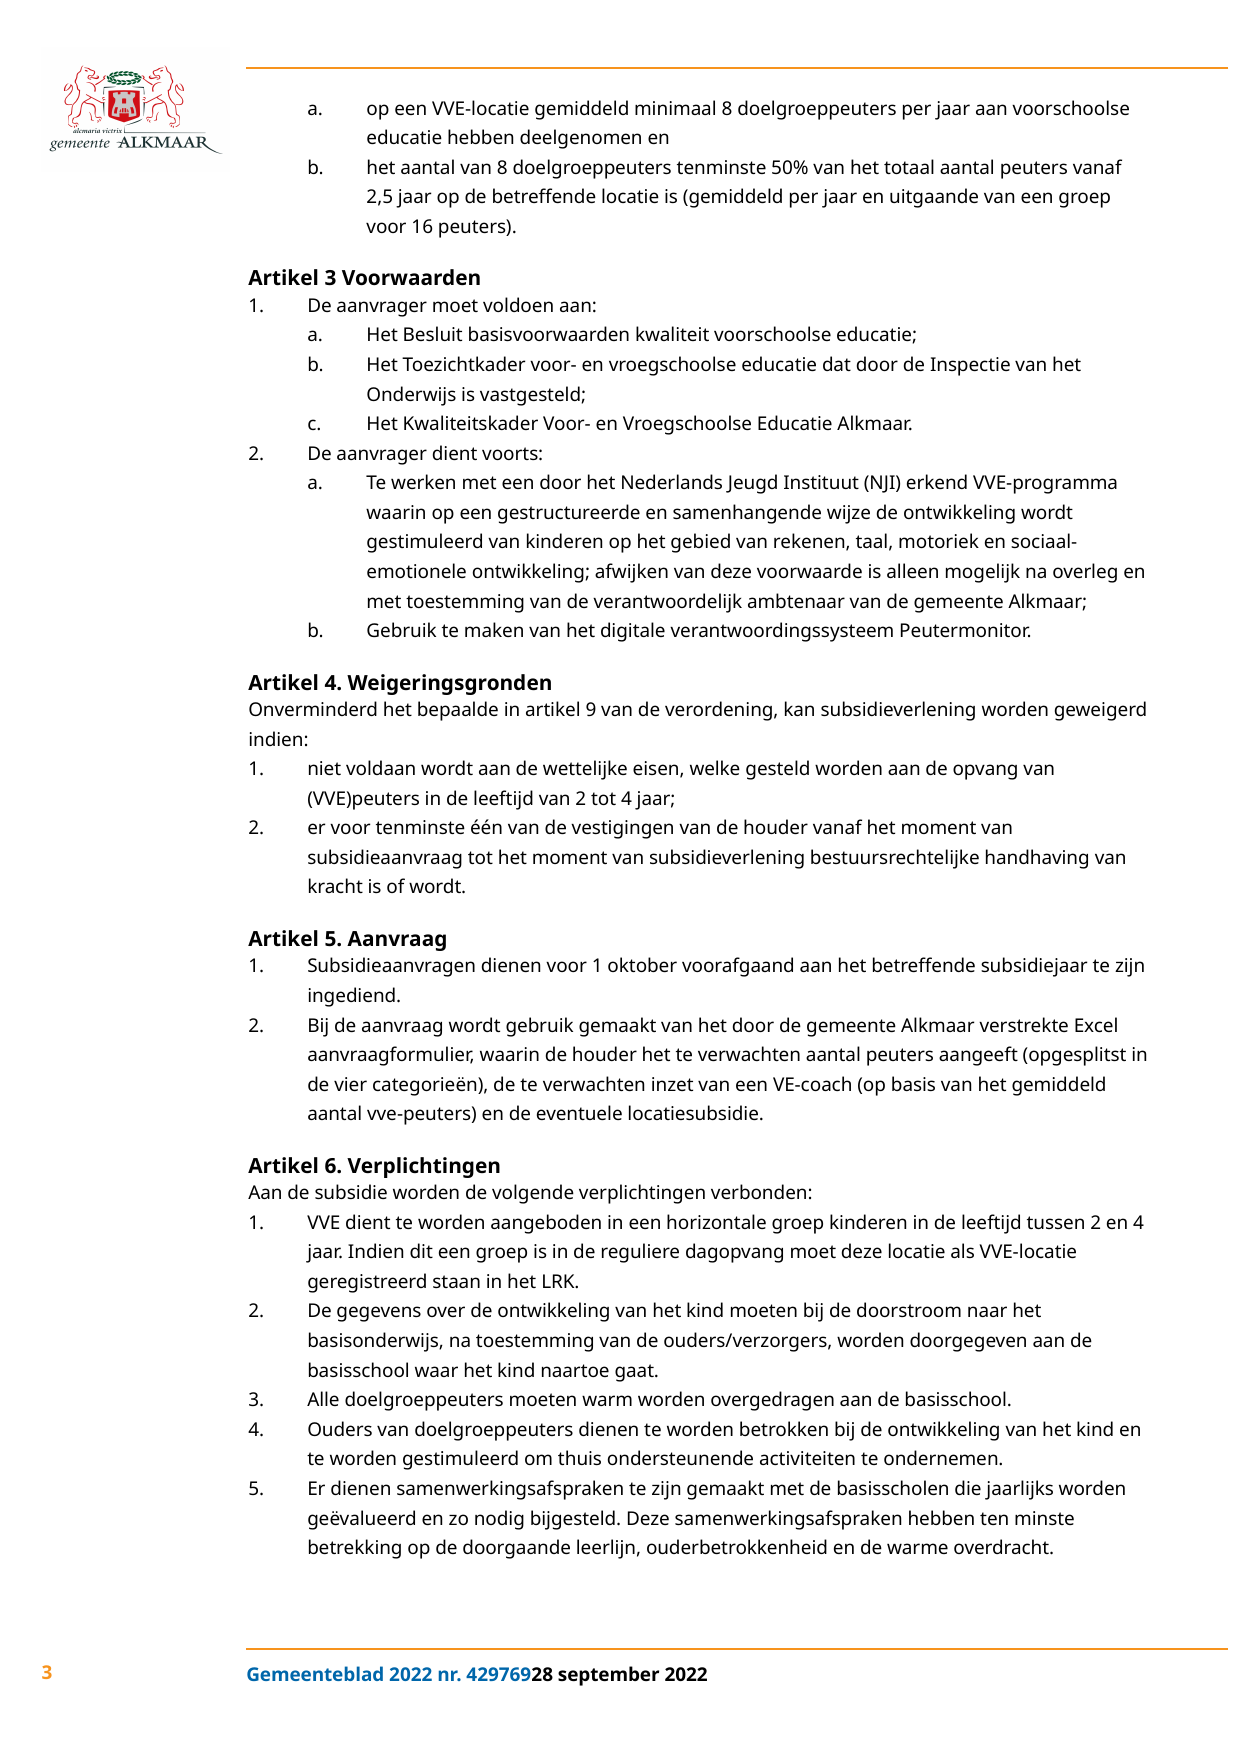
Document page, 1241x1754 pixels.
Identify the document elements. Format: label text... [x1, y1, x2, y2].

list op een VVE-locatie gemiddeld minimaal 8 doelgroeppeuters per jaar aan voorschoolse educatie hebben deelgenomen en [307, 95, 1152, 150]
list het aantal van 8 doelgroeppeuters tenminste 50% van het totaal aantal peuters vanaf 2,5 jaar op de betreffende locatie is (gemiddeld per jaar en uitgaande van een groep voor 16 peuters). [307, 154, 1152, 239]
picture [41, 47, 231, 172]
list Bij de aanvraag wordt gebruik gemaakt van het door de gemeente Alkmaar verstrekte Excel aanvraagformulier, waarin de houder het te verwachten aantal peuters aangeeft (opgesplitst in de vier categorieën), de te verwachten inzet van een VE-coach (op basis van het gemiddeld aantal vve-peuters) en de eventuele locatiesubsidie. [248, 1012, 1152, 1126]
list Er dienen samenwerkingsafspraken te zijn gemaakt met de basisscholen die jaarlijks worden geëvalueerd en zo nodig bijgesteld. Deze samenwerkingsafspraken hebben ten minste betrekking op de doorgaande leerlijn, ouderbetrokkenheid en de warme overdracht. [248, 1475, 1152, 1560]
text Onverminderd het bepaalde in artikel 9 van de verordening, kan subsidieverlening worden geweigerd indien: [248, 696, 1152, 752]
list Alle doelgroeppeuters moeten warm worden overgedragen aan de basisschool. [248, 1386, 1152, 1412]
text Artikel 6. Verplichtingen [248, 1151, 1152, 1179]
text Aan de subsidie worden de volgende verplichtingen verbonden: [248, 1179, 1152, 1205]
text Artikel 4. Weigeringsgronden [248, 668, 1152, 696]
list er voor tenminste één van de vestigingen van de houder vanaf het moment van subsidieaanvraag tot het moment van subsidieverlening bestuursrechtelijke handhaving van kracht is of wordt. [248, 814, 1152, 899]
list VVE dient te worden aangeboden in een horizontale groep kinderen in de leeftijd tussen 2 en 4 jaar. Indien dit een groep is in de reguliere dagopvang moet deze locatie als VVE-locatie geregistreerd staan in het LRK. [248, 1209, 1152, 1294]
list niet voldaan wordt aan de wettelijke eisen, welke gesteld worden aan de opvang van (VVE)peuters in de leeftijd van 2 tot 4 jaar; [248, 755, 1152, 811]
list De aanvrager moet voldoen aan: [248, 292, 1152, 318]
list Gebruik te maken van het digitale verantwoordingssysteem Peutermonitor. [307, 617, 1152, 643]
list Het Besluit basisvoorwaarden kwaliteit voorschoolse educatie; [307, 322, 1152, 347]
list De gegevens over de ontwikkeling van het kind moeten bij de doorstroom naar het basisonderwijs, na toestemming van de ouders/verzorgers, worden doorgegeven aan de basisschool waar het kind naartoe gaat. [248, 1298, 1152, 1383]
list Het Kwaliteitskader Voor- en Vroegschoolse Educatie Alkmaar. [307, 410, 1152, 436]
list Ouders van doelgroeppeuters dienen te worden betrokken bij de ontwikkeling van het kind en te worden gestimuleerd om thuis ondersteunende activiteiten te ondernemen. [248, 1416, 1152, 1471]
list Het Toezichtkader voor- en vroegschoolse educatie dat door de Inspectie van het Onderwijs is vastgesteld; [307, 351, 1152, 406]
text Artikel 3 Voorwaarden [248, 263, 1152, 292]
list Te werken met een door het Nederlands Jeugd Instituut (NJI) erkend VVE-programma waarin op een gestructureerde en samenhangende wijze de ontwikkeling wordt gestimuleerd van kinderen op het gebied van rekenen, taal, motoriek en sociaal- emotionele ontwikkeling; afwijken van deze voorwaarde is alleen mogelijk na overleg en met toestemming van de verantwoordelijk ambtenaar van de gemeente Alkmaar; [307, 469, 1152, 613]
list De aanvrager dient voorts: [248, 440, 1152, 466]
text Artikel 5. Aanvraag [248, 924, 1152, 953]
list Subsidieaanvragen dienen voor 1 oktober voorafgaand aan het betreffende subsidiejaar te zijn ingediend. [248, 953, 1152, 1008]
